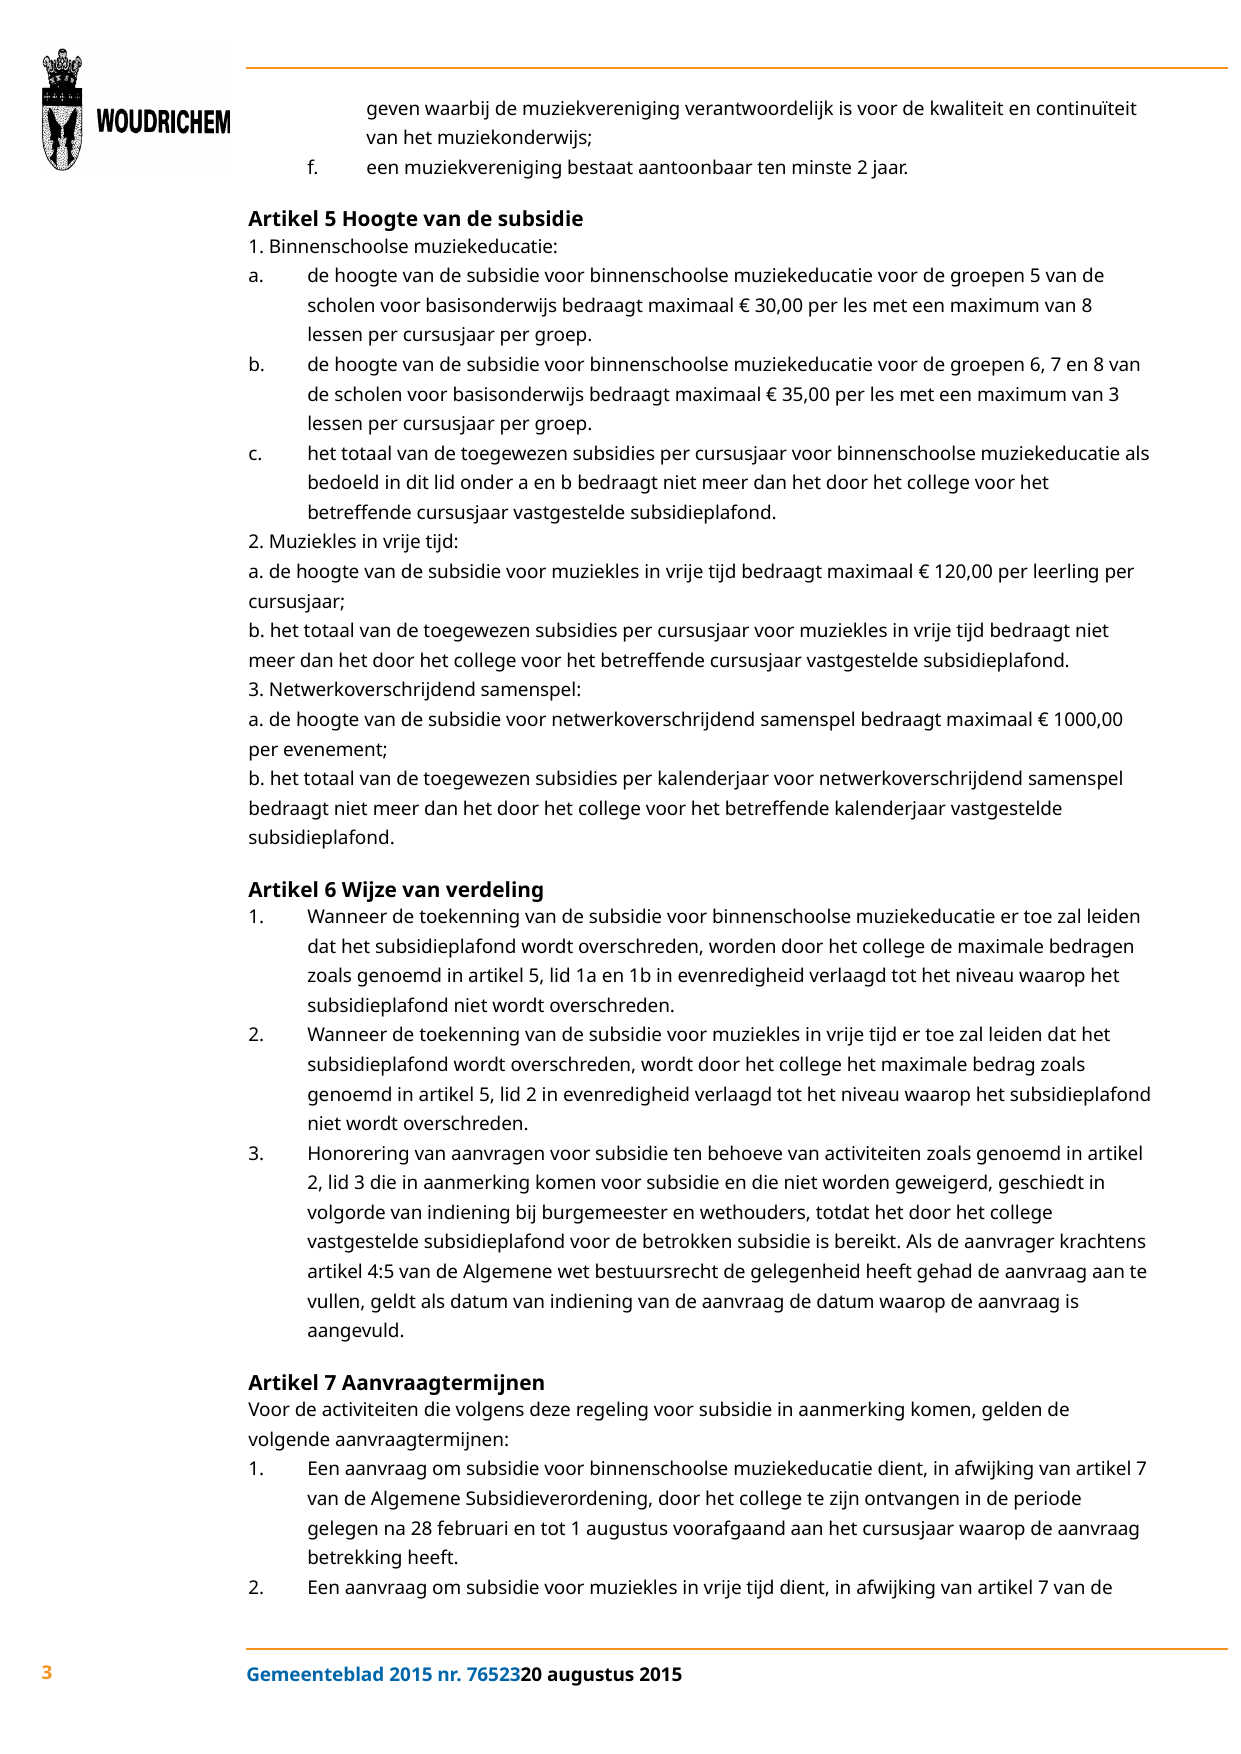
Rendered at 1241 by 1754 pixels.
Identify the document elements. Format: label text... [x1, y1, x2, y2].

picture [41, 47, 231, 172]
list het totaal van de toegewezen subsidies per cursusjaar voor binnenschoolse muziekeducatie als bedoeld in dit lid onder a en b bedraagt niet meer dan het door het college voor het betreffende cursusjaar vastgestelde subsidieplafond. [248, 440, 1152, 525]
text b. het totaal van de toegewezen subsidies per cursusjaar voor muziekles in vrije tijd bedraagt niet meer dan het door het college voor het betreffende cursusjaar vastgestelde subsidieplafond. [248, 617, 1152, 673]
list Een aanvraag om subsidie voor binnenschoolse muziekeducatie dient, in afwijking van artikel 7 van de Algemene Subsidieverordening, door het college te zijn ontvangen in de periode gelegen na 28 februari en tot 1 augustus voorafgaand aan het cursusjaar waarop de aanvraag betrekking heeft. [248, 1456, 1152, 1570]
text Artikel 5 Hoogte van de subsidie [248, 204, 1152, 233]
text Voor de activiteiten die volgens deze regeling voor subsidie in aanmerking komen, gelden de volgende aanvraagtermijnen: [248, 1396, 1152, 1452]
text 3. Netwerkoverschrijdend samenspel: [248, 677, 1152, 702]
text Artikel 6 Wijze van verdeling [248, 875, 1152, 903]
text b. het totaal van de toegewezen subsidies per kalenderjaar voor netwerkoverschrijdend samenspel bedraagt niet meer dan het door het college voor het betreffende kalenderjaar vastgestelde subsidieplafond. [248, 765, 1152, 850]
list Wanneer de toekenning van de subsidie voor muziekles in vrije tijd er toe zal leiden dat het subsidieplafond wordt overschreden, wordt door het college het maximale bedrag zoals genoemd in artikel 5, lid 2 in evenredigheid verlaagd tot het niveau waarop het subsidieplafond niet wordt overschreden. [248, 1022, 1152, 1136]
list Wanneer de toekenning van de subsidie voor binnenschoolse muziekeducatie er toe zal leiden dat het subsidieplafond wordt overschreden, worden door het college de maximale bedragen zoals genoemd in artikel 5, lid 1a en 1b in evenredigheid verlaagd tot het niveau waarop het subsidieplafond niet wordt overschreden. [248, 903, 1152, 1018]
list de hoogte van de subsidie voor binnenschoolse muziekeducatie voor de groepen 5 van de scholen voor basisonderwijs bedraagt maximaal € 30,00 per les met een maximum van 8 lessen per cursusjaar per groep. [248, 262, 1152, 347]
text a. de hoogte van de subsidie voor netwerkoverschrijdend samenspel bedraagt maximaal € 1000,00 per evenement; [248, 706, 1152, 761]
list de hoogte van de subsidie voor binnenschoolse muziekeducatie voor de groepen 6, 7 en 8 van de scholen voor basisonderwijs bedraagt maximaal € 35,00 per les met een maximum van 3 lessen per cursusjaar per groep. [248, 351, 1152, 436]
list Een aanvraag om subsidie voor muziekles in vrije tijd dient, in afwijking van artikel 7 van de [248, 1574, 1152, 1599]
text 2. Muziekles in vrije tijd: [248, 529, 1152, 554]
list geven waarbij de muziekvereniging verantwoordelijk is voor de kwaliteit en continuïteit van het muziekonderwijs; [307, 95, 1152, 150]
text 1. Binnenschoolse muziekeducatie: [248, 233, 1152, 258]
text Artikel 7 Aanvraagtermijnen [248, 1368, 1152, 1396]
list een muziekvereniging bestaat aantoonbaar ten minste 2 jaar. [307, 154, 1152, 180]
text a. de hoogte van de subsidie voor muziekles in vrije tijd bedraagt maximaal € 120,00 per leerling per cursusjaar; [248, 558, 1152, 613]
list Honorering van aanvragen voor subsidie ten behoeve van activiteiten zoals genoemd in artikel 2, lid 3 die in aanmerking komen voor subsidie en die niet worden geweigerd, geschiedt in volgorde van indiening bij burgemeester en wethouders, totdat het door het college vastgestelde subsidieplafond voor de betrokken subsidie is bereikt. Als de aanvrager krachtens artikel 4:5 van de Algemene wet bestuursrecht de gelegenheid heeft gehad de aanvraag aan te vullen, geldt als datum van indiening van de aanvraag de datum waarop de aanvraag is aangevuld. [248, 1140, 1152, 1343]
